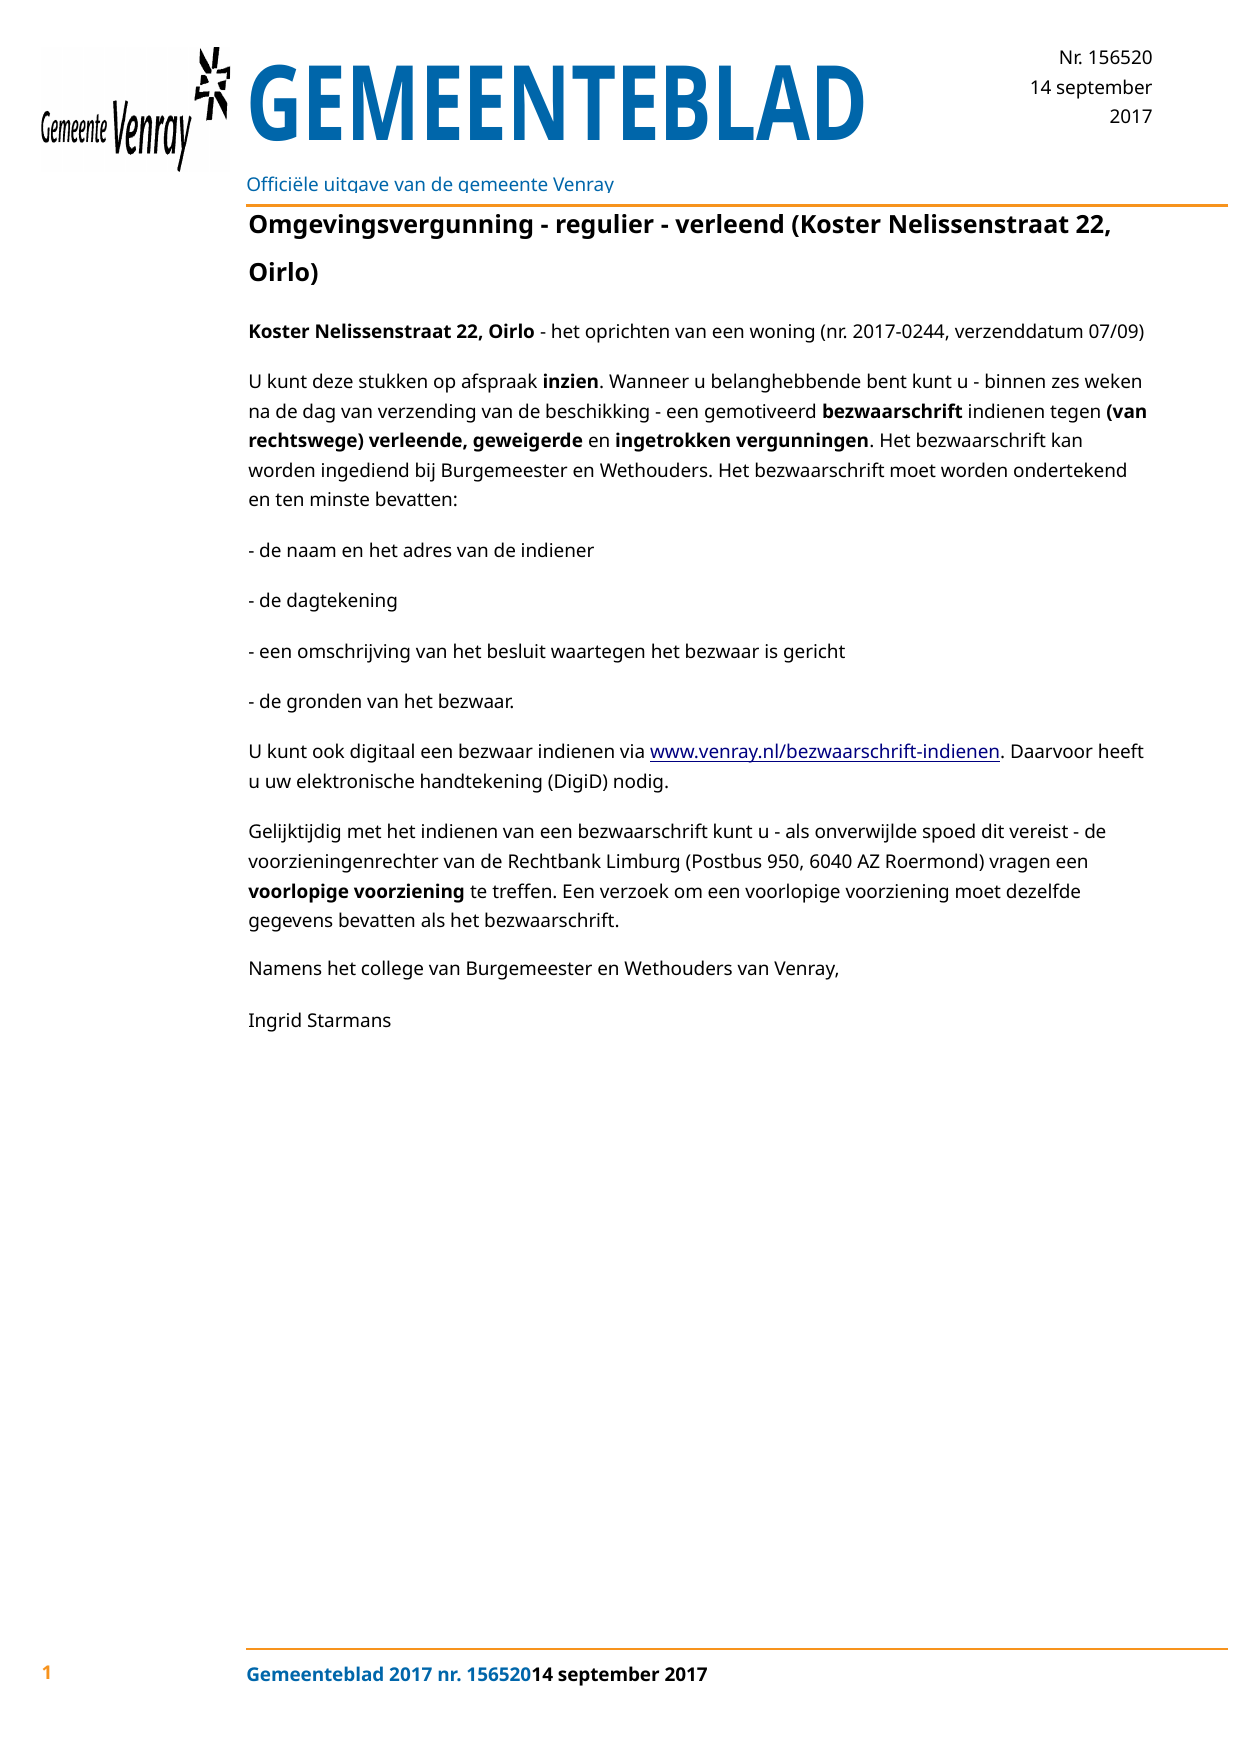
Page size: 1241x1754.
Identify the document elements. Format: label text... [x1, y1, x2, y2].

text - een omschrijving van het besluit waartegen het bezwaar is gericht [248, 638, 1152, 664]
text - de naam en het adres van de indiener [248, 537, 1152, 563]
text U kunt ook digitaal een bezwaar indienen via www.venray.nl/bezwaarschrift-indienen. Daarvoor heeft u uw elektronische handtekening (DigiD) nodig. [248, 739, 1152, 794]
text Koster Nelissenstraat 22, Oirlo - het oprichten van een woning (nr. 2017-0244, verzenddatum 07/09) [248, 318, 1152, 344]
text - de dagtekening [248, 587, 1152, 613]
text Omgevingsvergunning - regulier - verleend (Koster Nelissenstraat 22, Oirlo) [248, 207, 1152, 288]
text Namens het college van Burgemeester en Wethouders van Venray, [248, 955, 1152, 981]
text Ingrid Starmans [248, 1007, 1152, 1032]
text - de gronden van het bezwaar. [248, 688, 1152, 714]
picture [41, 47, 231, 172]
text Gelijktijdig met het indienen van een bezwaarschrift kunt u - als onverwijlde spoed dit vereist - de voorzieningenrechter van de Rechtbank Limburg (Postbus 950, 6040 AZ Roermond) vragen een voorlopige voorziening te treffen. Een verzoek om een voorlopige voorziening moet dezelfde gegevens bevatten als het bezwaarschrift. [248, 819, 1152, 933]
text U kunt deze stukken op afspraak inzien. Wanneer u belanghebbende bent kunt u - binnen zes weken na de dag van verzending van de beschikking - een gemotiveerd bezwaarschrift indienen tegen (van rechtswege) verleende, geweigerde en ingetrokken vergunningen. Het bezwaarschrift kan worden ingediend bij Burgemeester en Wethouders. Het bezwaarschrift moet worden ondertekend en ten minste bevatten: [248, 368, 1152, 512]
